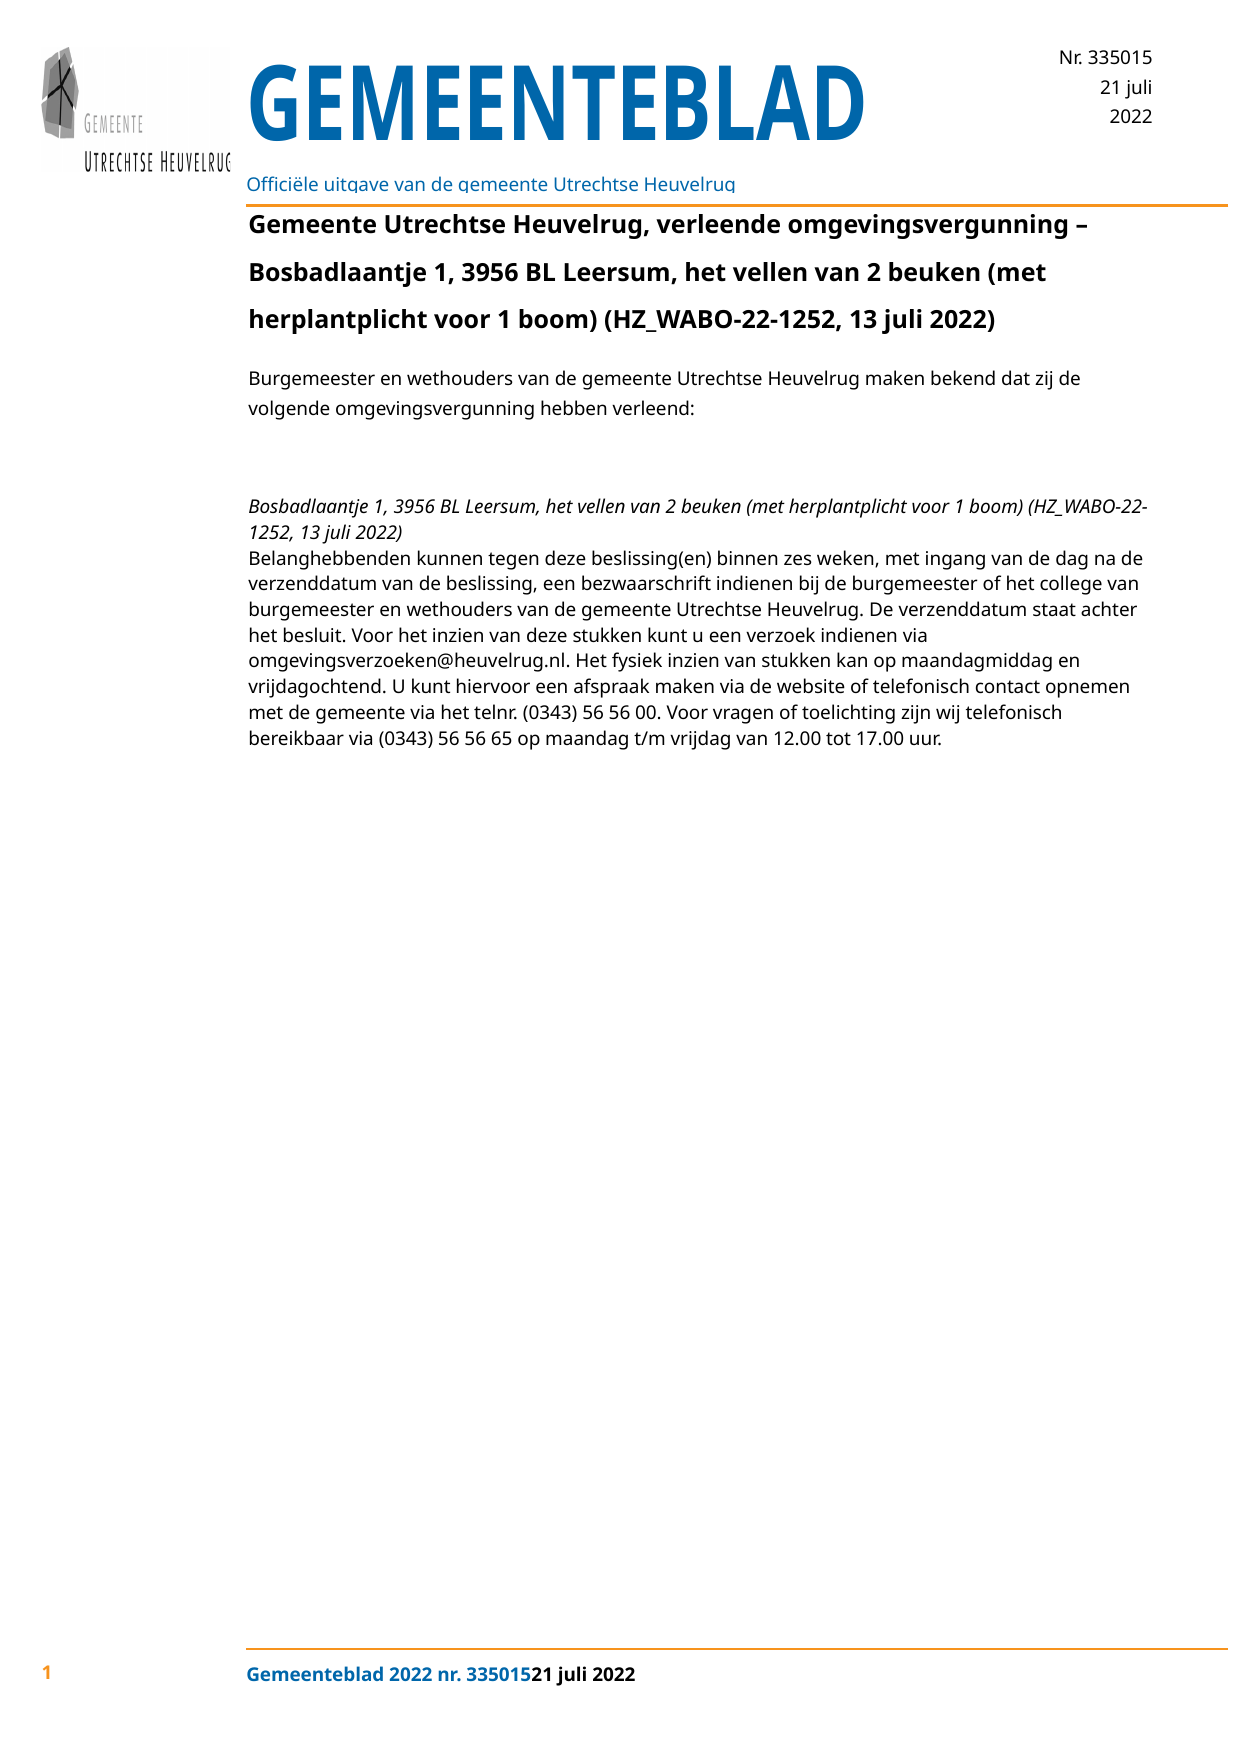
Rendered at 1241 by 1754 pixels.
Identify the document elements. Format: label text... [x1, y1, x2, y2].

text Belanghebbenden kunnen tegen deze beslissing(en) binnen zes weken, met ingang van de dag na de verzenddatum van de beslissing, een bezwaarschrift indienen bij de burgemeester of het college van burgemeester en wethouders van de gemeente Utrechtse Heuvelrug. De verzenddatum staat achter het besluit. Voor het inzien van deze stukken kunt u een verzoek indienen via omgevingsverzoeken@heuvelrug.nl. Het fysiek inzien van stukken kan op maandagmiddag en vrijdagochtend. U kunt hiervoor een afspraak maken via de website of telefonisch contact opnemen met de gemeente via het telnr. (0343) 56 56 00. Voor vragen of toelichting zijn wij telefonisch bereikbaar via (0343) 56 56 65 op maandag t/m vrijdag van 12.00 tot 17.00 uur. [248, 545, 1152, 751]
text Gemeente Utrechtse Heuvelrug, verleende omgevingsvergunning – Bosbadlaantje 1, 3956 BL Leersum, het vellen van 2 beuken (met herplantplicht voor 1 boom) (HZ_WABO-22-1252, 13 juli 2022) [248, 207, 1152, 336]
text Bosbadlaantje 1, 3956 BL Leersum, het vellen van 2 beuken (met herplantplicht voor 1 boom) (HZ_WABO-22-1252, 13 juli 2022) [248, 493, 1152, 545]
text Burgemeester en wethouders van de gemeente Utrechtse Heuvelrug maken bekend dat zij de volgende omgevingsvergunning hebben verleend: [248, 366, 1152, 421]
picture [41, 47, 231, 172]
